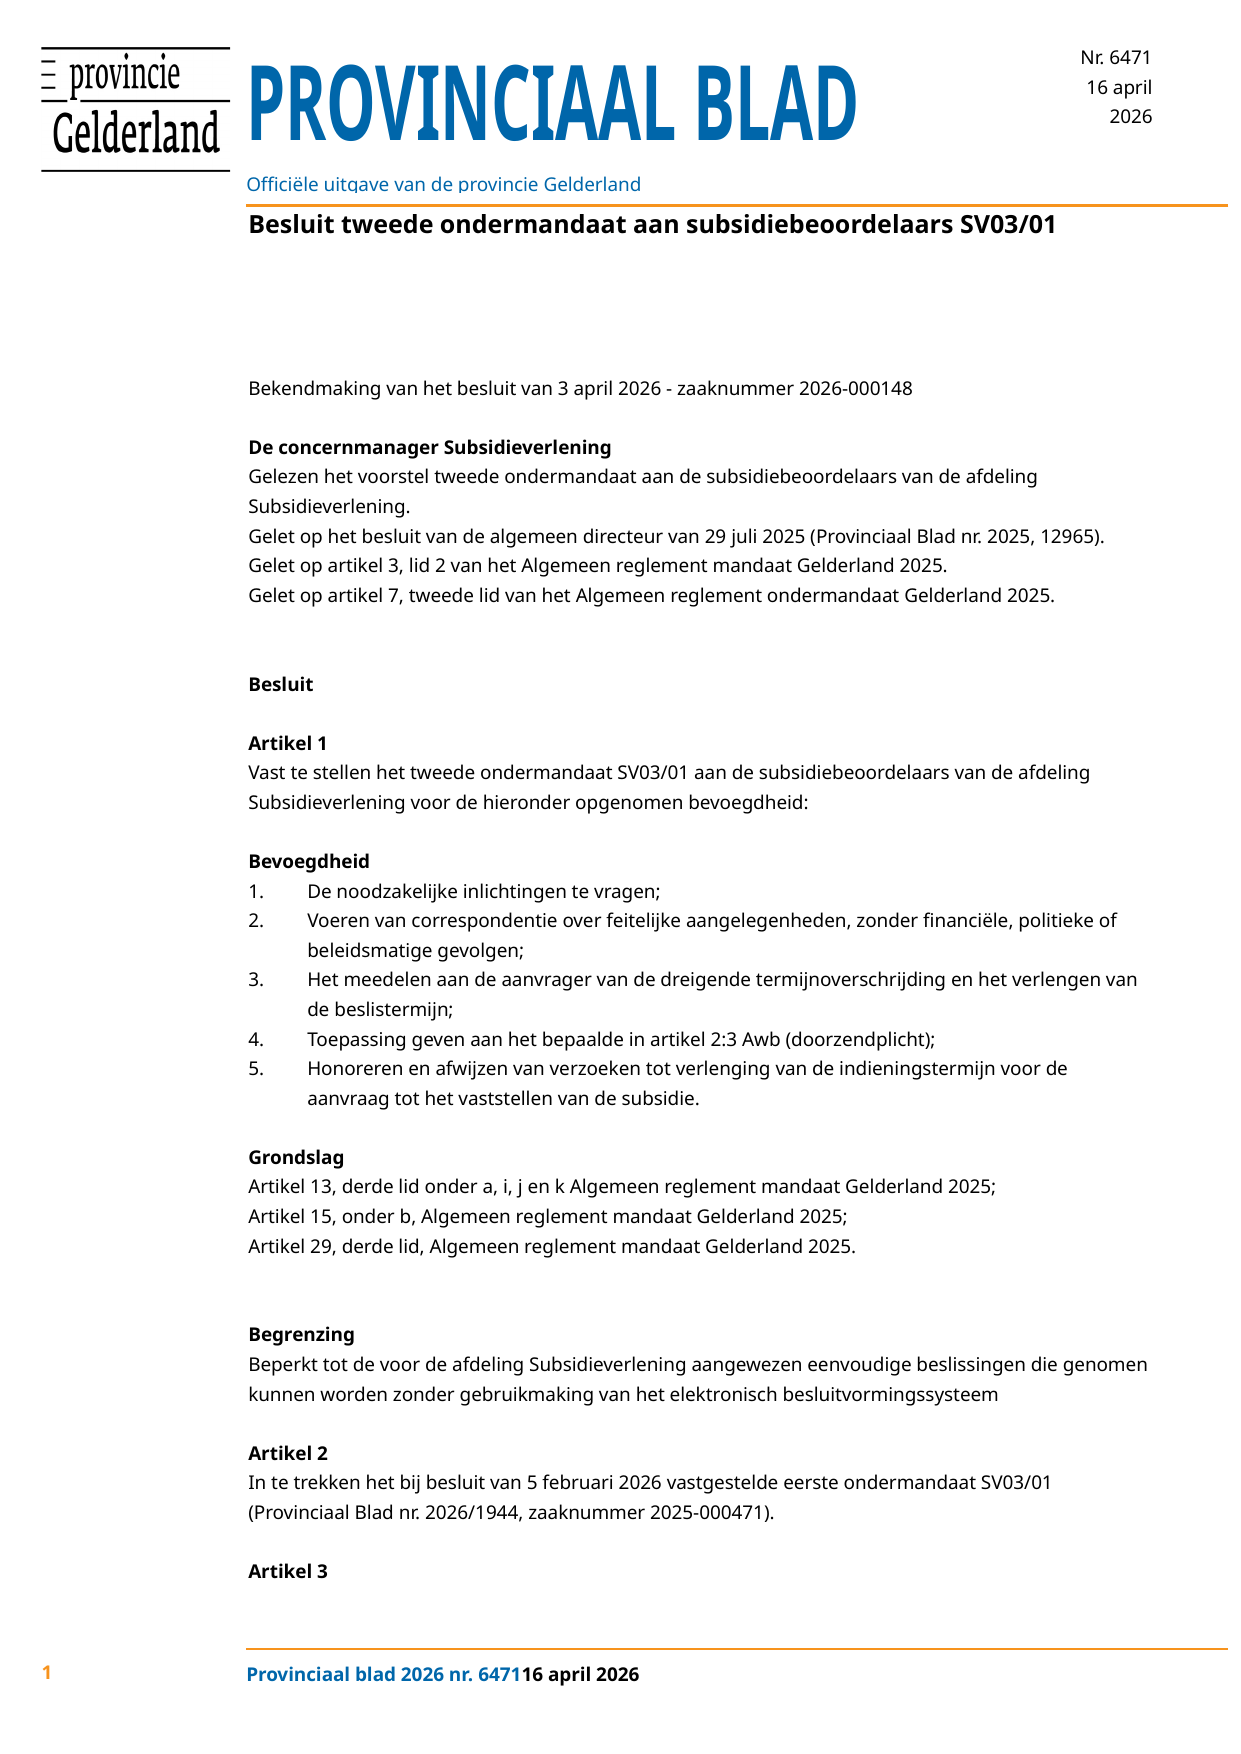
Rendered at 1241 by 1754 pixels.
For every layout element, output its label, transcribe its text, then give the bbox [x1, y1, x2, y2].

picture [41, 47, 231, 172]
text Artikel 2 [248, 1440, 1152, 1466]
text Bekendmaking van het besluit van 3 april 2026 - zaaknummer 2026-000148 [248, 375, 1152, 401]
list Toepassing geven aan het bepaalde in artikel 2:3 Awb (doorzendplicht); [248, 1026, 1152, 1051]
list Honoreren en afwijzen van verzoeken tot verlenging van de indieningstermijn voor de aanvraag tot het vaststellen van de subsidie. [248, 1055, 1152, 1111]
text Gelet op artikel 3, lid 2 van het Algemeen reglement mandaat Gelderland 2025. [248, 552, 1152, 578]
text Vast te stellen het tweede ondermandaat SV03/01 aan de subsidiebeoordelaars van de afdeling Subsidieverlening voor de hieronder opgenomen bevoegdheid: [248, 759, 1152, 815]
text Artikel 29, derde lid, Algemeen reglement mandaat Gelderland 2025. [248, 1233, 1152, 1258]
text Gelet op artikel 7, tweede lid van het Algemeen reglement ondermandaat Gelderland 2025. [248, 582, 1152, 608]
text Begrenzing [248, 1322, 1152, 1347]
text Gelezen het voorstel tweede ondermandaat aan de subsidiebeoordelaars van de afdeling Subsidieverlening. [248, 464, 1152, 519]
text Beperkt tot de voor de afdeling Subsidieverlening aangewezen eenvoudige beslissingen die genomen kunnen worden zonder gebruikmaking van het elektronisch besluitvormingssysteem [248, 1351, 1152, 1406]
text Besluit [248, 671, 1152, 696]
text Artikel 13, derde lid onder a, i, j en k Algemeen reglement mandaat Gelderland 2025; [248, 1174, 1152, 1199]
text De concernmanager Subsidieverlening [248, 434, 1152, 460]
text Grondslag [248, 1144, 1152, 1170]
text Artikel 1 [248, 730, 1152, 756]
text Artikel 15, onder b, Algemeen reglement mandaat Gelderland 2025; [248, 1203, 1152, 1229]
list De noodzakelijke inlichtingen te vragen; [248, 878, 1152, 903]
list Voeren van correspondentie over feitelijke aangelegenheden, zonder financiële, politieke of beleidsmatige gevolgen; [248, 907, 1152, 963]
text Besluit tweede ondermandaat aan subsidiebeoordelaars SV03/01 [248, 207, 1152, 241]
text Gelet op het besluit van de algemeen directeur van 29 juli 2025 (Provinciaal Blad nr. 2025, 12965). [248, 523, 1152, 548]
list Het meedelen aan de aanvrager van de dreigende termijnoverschrijding en het verlengen van de beslistermijn; [248, 967, 1152, 1022]
text Artikel 3 [248, 1558, 1152, 1584]
text In te trekken het bij besluit van 5 februari 2026 vastgestelde eerste ondermandaat SV03/01 (Provinciaal Blad nr. 2026/1944, zaaknummer 2025-000471). [248, 1469, 1152, 1525]
text Bevoegdheid [248, 848, 1152, 874]
